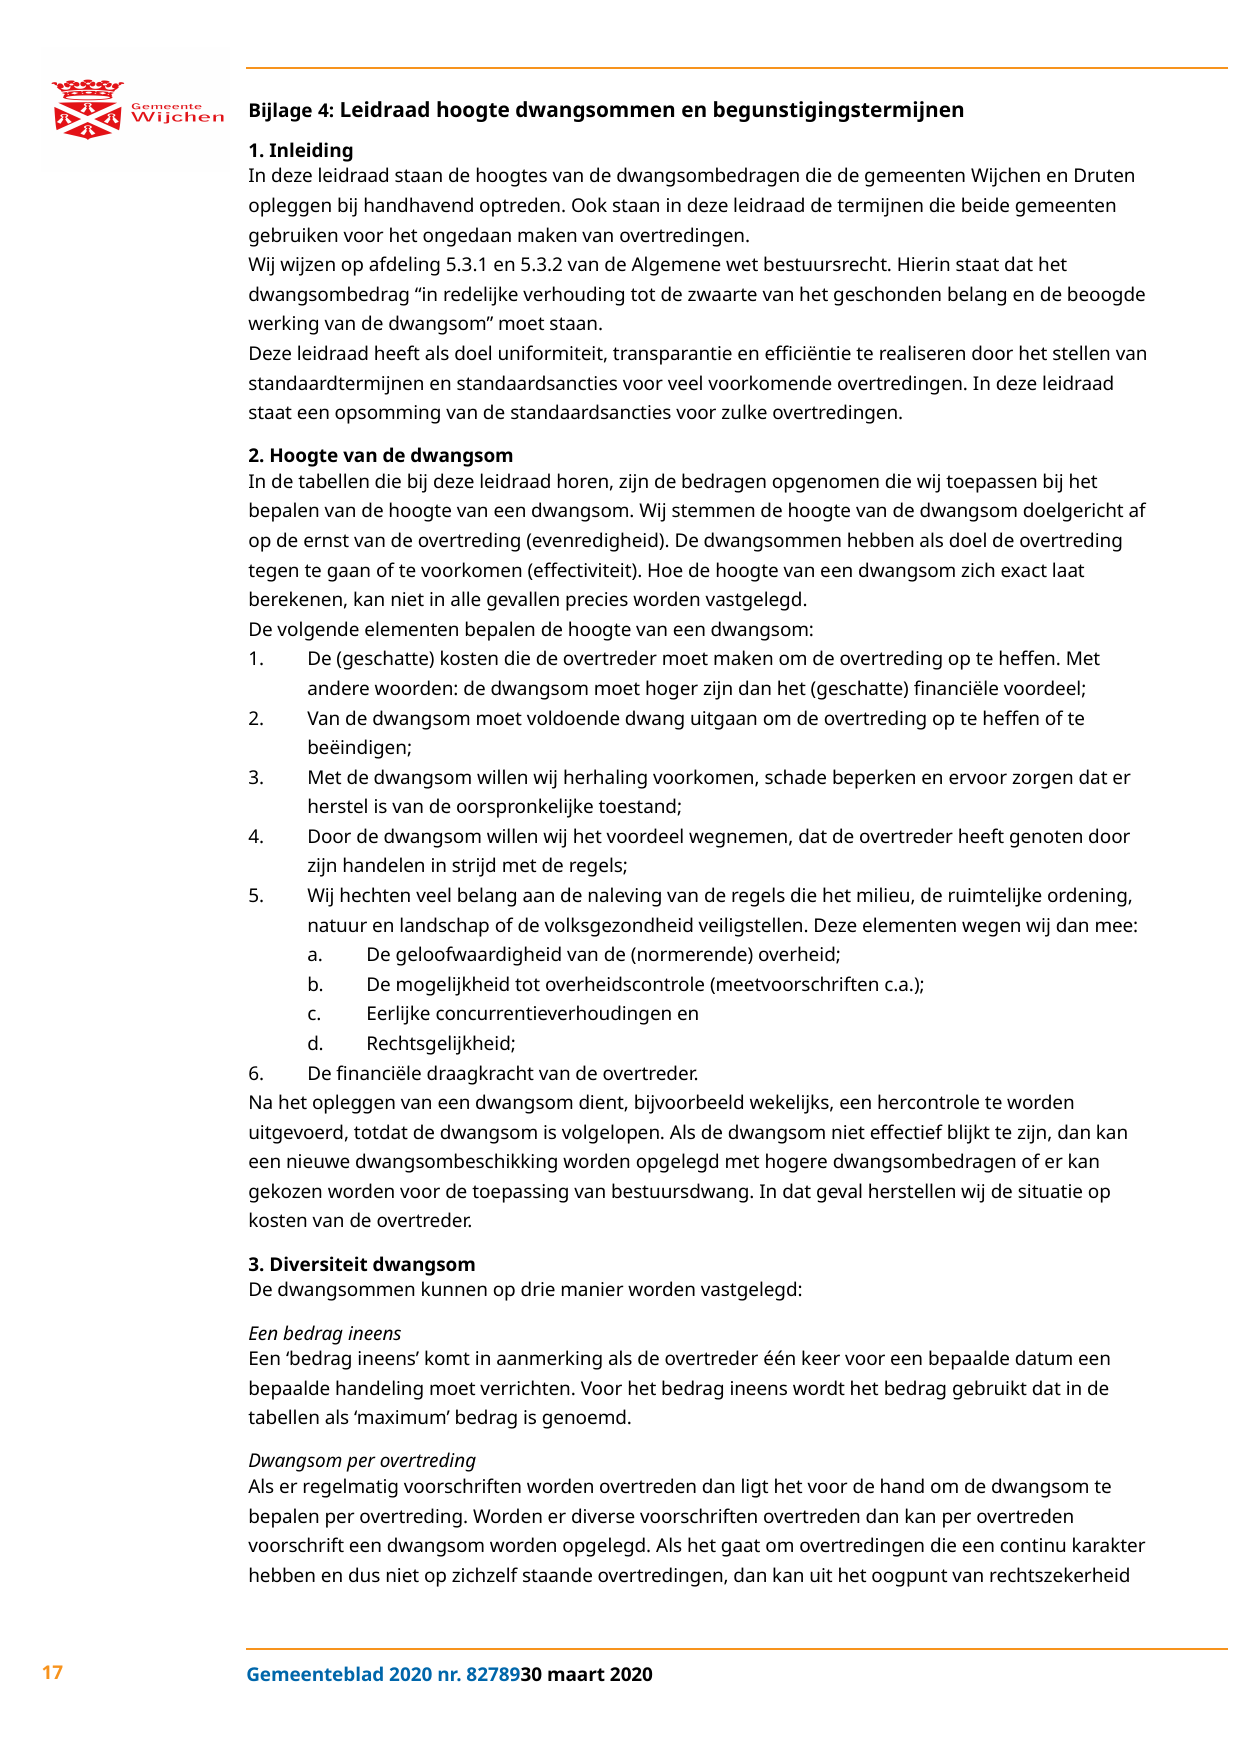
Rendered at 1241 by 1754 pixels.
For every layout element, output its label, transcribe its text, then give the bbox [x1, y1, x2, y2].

text Bijlage 4: Leidraad hoogte dwangsommen en begunstigingstermijnen [248, 95, 1152, 123]
list De mogelijkheid tot overheidscontrole (meetvoorschriften c.a.); [307, 971, 1152, 997]
list Met de dwangsom willen wij herhaling voorkomen, schade beperken en ervoor zorgen dat er herstel is van de oorspronkelijke toestand; [248, 764, 1152, 819]
text De volgende elementen bepalen de hoogte van een dwangsom: [248, 616, 1152, 642]
text 1. Inleiding [248, 137, 1152, 163]
picture [41, 47, 231, 172]
list Van de dwangsom moet voldoende dwang uitgaan om de overtreding op te heffen of te beëindigen; [248, 705, 1152, 760]
text Dwangsom per overtreding [248, 1448, 1152, 1473]
list De financiële draagkracht van de overtreder. [248, 1060, 1152, 1086]
text Een bedrag ineens [248, 1320, 1152, 1345]
text In deze leidraad staan de hoogtes van de dwangsombedragen die de gemeenten Wijchen en Druten opleggen bij handhavend optreden. Ook staan in deze leidraad de termijnen die beide gemeenten gebruiken voor het ongedaan maken van overtredingen. [248, 163, 1152, 247]
list De geloofwaardigheid van de (normerende) overheid; [307, 941, 1152, 967]
text In de tabellen die bij deze leidraad horen, zijn de bedragen opgenomen die wij toepassen bij het bepalen van de hoogte van een dwangsom. Wij stemmen de hoogte van de dwangsom doelgericht af op de ernst van de overtreding (evenredigheid). De dwangsommen hebben als doel de overtreding tegen te gaan of te voorkomen (effectiviteit). Hoe de hoogte van een dwangsom zich exact laat berekenen, kan niet in alle gevallen precies worden vastgelegd. [248, 468, 1152, 612]
list Eerlijke concurrentieverhoudingen en [307, 1001, 1152, 1026]
text Als er regelmatig voorschriften worden overtreden dan ligt het voor de hand om de dwangsom te bepalen per overtreding. Worden er diverse voorschriften overtreden dan kan per overtreden voorschrift een dwangsom worden opgelegd. Als het gaat om overtredingen die een continu karakter hebben en dus niet op zichzelf staande overtredingen, dan kan uit het oogpunt van rechtszekerheid [248, 1473, 1152, 1588]
text Wij wijzen op afdeling 5.3.1 en 5.3.2 van de Algemene wet bestuursrecht. Hierin staat dat het dwangsombedrag “in redelijke verhouding tot de zwaarte van het geschonden belang en de beoogde werking van de dwangsom” moet staan. [248, 251, 1152, 336]
text Deze leidraad heeft als doel uniformiteit, transparantie en efficiëntie te realiseren door het stellen van standaardtermijnen en standaardsancties voor veel voorkomende overtredingen. In deze leidraad staat een opsomming van de standaardsancties voor zulke overtredingen. [248, 340, 1152, 425]
text 2. Hoogte van de dwangsom [248, 442, 1152, 468]
text Een ‘bedrag ineens’ komt in aanmerking als de overtreder één keer voor een bepaalde datum een bepaalde handeling moet verrichten. Voor het bedrag ineens wordt het bedrag gebruikt dat in de tabellen als ‘maximum’ bedrag is genoemd. [248, 1345, 1152, 1430]
list Door de dwangsom willen wij het voordeel wegnemen, dat de overtreder heeft genoten door zijn handelen in strijd met de regels; [248, 823, 1152, 878]
text 3. Diversiteit dwangsom [248, 1251, 1152, 1277]
list Wij hechten veel belang aan de naleving van de regels die het milieu, de ruimtelijke ordening, natuur en landschap of de volksgezondheid veiligstellen. Deze elementen wegen wij dan mee: [248, 882, 1152, 938]
list De (geschatte) kosten die de overtreder moet maken om de overtreding op te heffen. Met andere woorden: de dwangsom moet hoger zijn dan het (geschatte) financiële voordeel; [248, 646, 1152, 701]
text De dwangsommen kunnen op drie manier worden vastgelegd: [248, 1277, 1152, 1302]
list Rechtsgelijkheid; [307, 1030, 1152, 1056]
text Na het opleggen van een dwangsom dient, bijvoorbeeld wekelijks, een hercontrole te worden uitgevoerd, totdat de dwangsom is volgelopen. Als de dwangsom niet effectief blijkt te zijn, dan kan een nieuwe dwangsombeschikking worden opgelegd met hogere dwangsombedragen of er kan gekozen worden voor de toepassing van bestuursdwang. In dat geval herstellen wij de situatie op kosten van de overtreder. [248, 1089, 1152, 1233]
